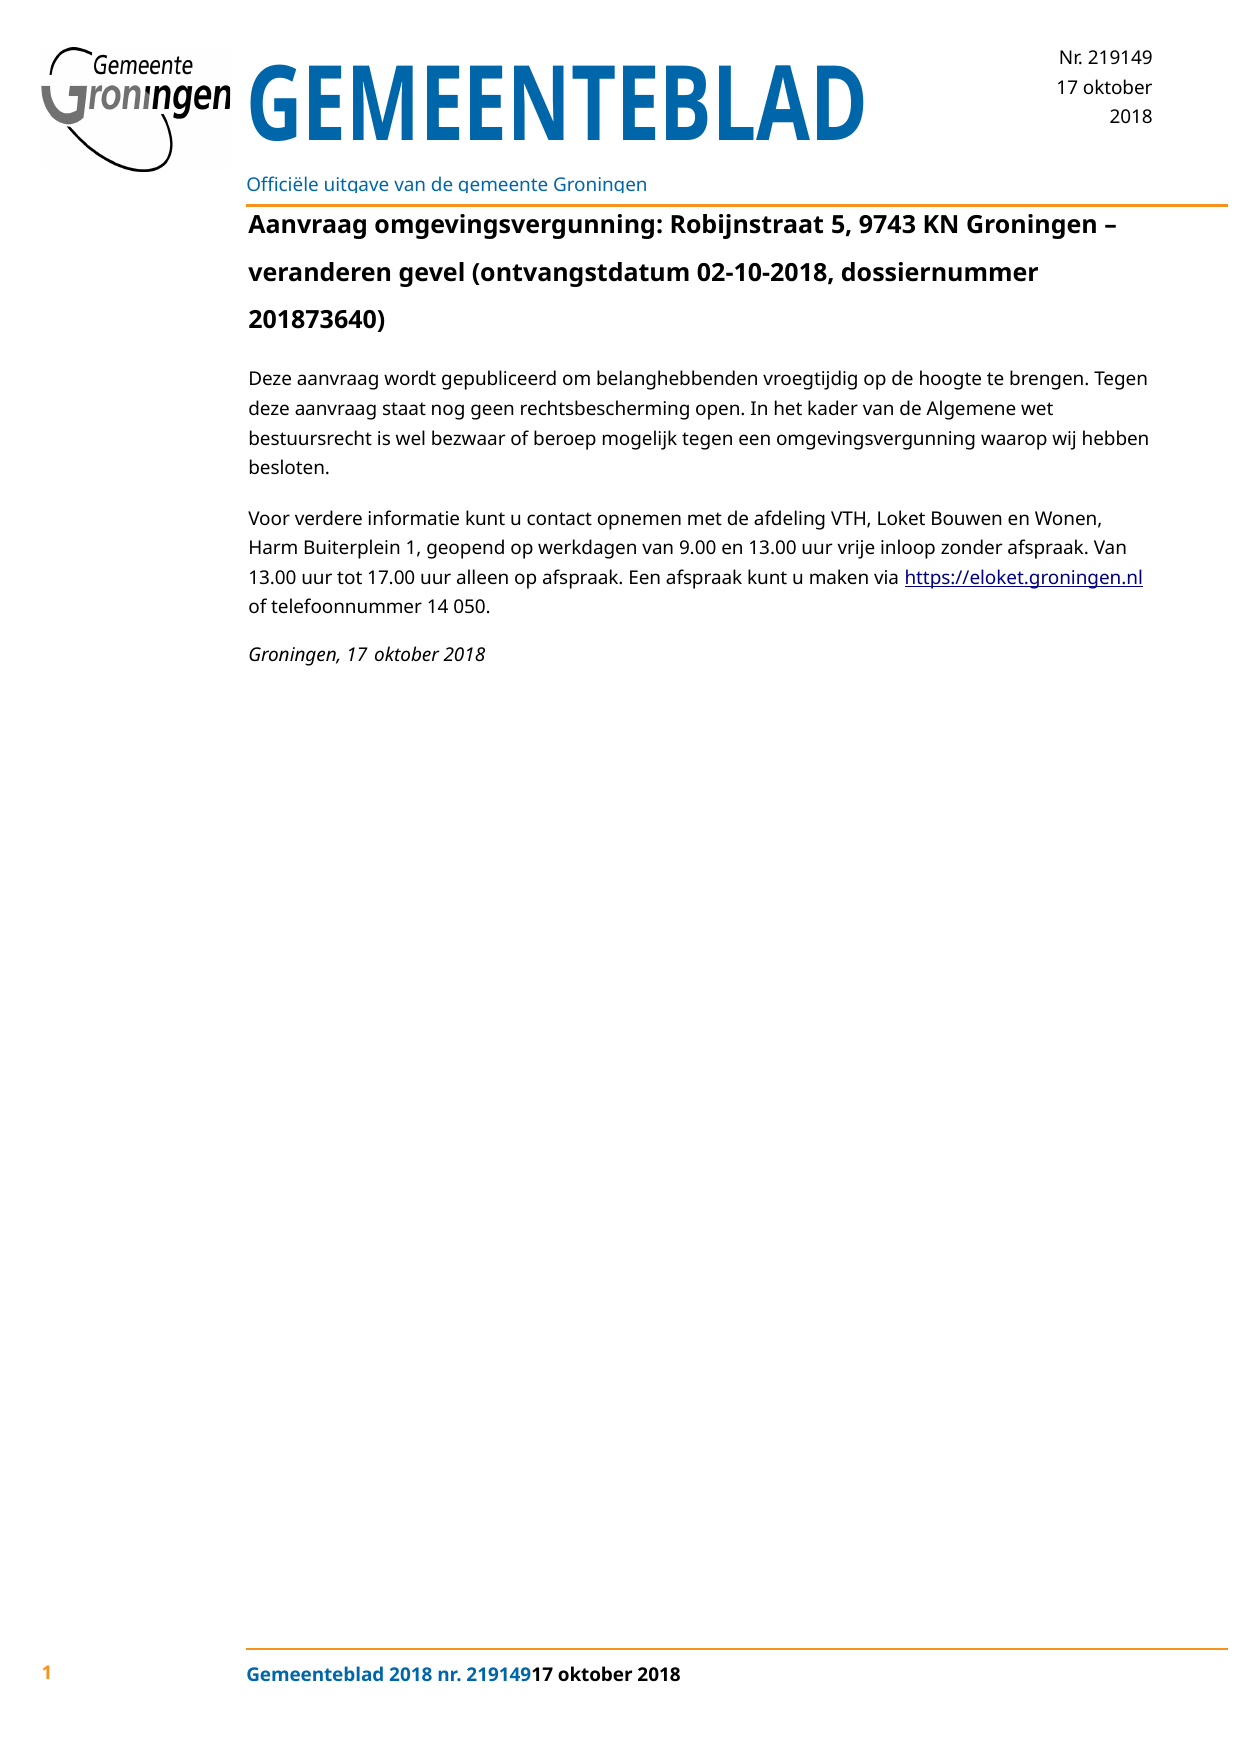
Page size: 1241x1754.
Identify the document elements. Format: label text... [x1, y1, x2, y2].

text Aanvraag omgevingsvergunning: Robijnstraat 5, 9743 KN Groningen – veranderen gevel (ontvangstdatum 02-10-2018, dossiernummer 201873640) [248, 207, 1152, 336]
picture [41, 47, 231, 172]
text Groningen, 17 oktober 2018 [248, 641, 1152, 667]
text Voor verdere informatie kunt u contact opnemen met de afdeling VTH, Loket Bouwen en Wonen, Harm Buiterplein 1, geopend op werkdagen van 9.00 en 13.00 uur vrije inloop zonder afspraak. Van 13.00 uur tot 17.00 uur alleen op afspraak. Een afspraak kunt u maken via https://eloket.groningen.nl of telefoonnummer 14 050. [248, 505, 1152, 619]
text Deze aanvraag wordt gepubliceerd om belanghebbenden vroegtijdig op de hoogte te brengen. Tegen deze aanvraag staat nog geen rechtsbescherming open. In het kader van de Algemene wet bestuursrecht is wel bezwaar of beroep mogelijk tegen een omgevingsvergunning waarop wij hebben besloten. [248, 366, 1152, 480]
